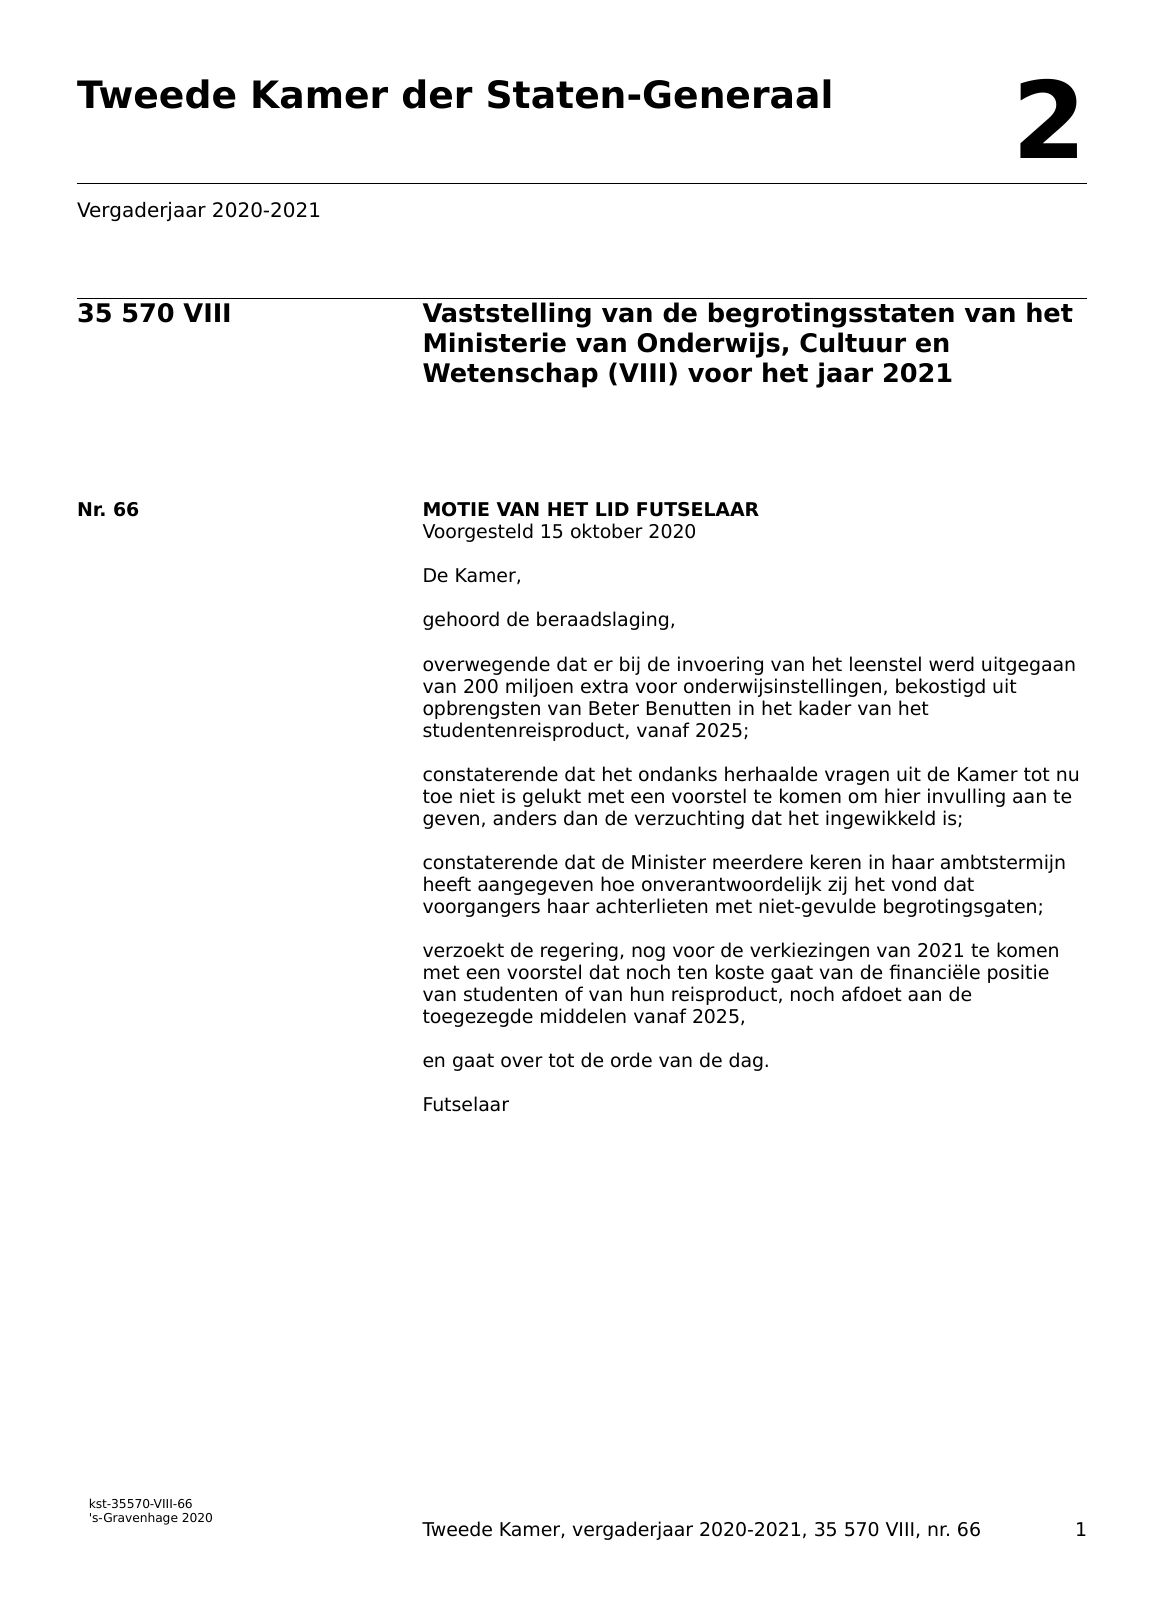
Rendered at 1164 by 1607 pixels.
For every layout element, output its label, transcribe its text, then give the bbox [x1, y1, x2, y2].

text kst-35570-VIII-66 [88, 1497, 323, 1511]
text constaterende dat het ondanks herhaalde vragen uit de Kamer tot nu toe niet is gelukt met een voorstel te komen om hier invulling aan te geven, anders dan de verzuchting dat het ingewikkeld is; [422, 764, 1087, 829]
subtitle Nr. 66 MOTIE VAN HET LID FUTSELAAR [77, 499, 1087, 521]
text gehoord de beraadslaging, [422, 609, 1087, 631]
text verzoekt de regering, nog voor de verkiezingen van 2021 te komen met een voorstel dat noch ten koste gaat van de financiële positie van studenten of van hun reisproduct, noch afdoet aan de toegezegde middelen vanaf 2025, [422, 940, 1087, 1028]
text en gaat over tot de orde van de dag. [422, 1050, 1087, 1072]
text 's-Gravenhage 2020 [88, 1511, 323, 1525]
table_cell Vergaderjaar 2020-2021 [77, 184, 1087, 298]
subtitle 35 570 VIII Vaststelling van de begrotingsstaten van het Ministerie van Onderwijs, Cultuur en Wetenschap (VIII) voor het jaar 2021 [77, 299, 1087, 388]
text Voorgesteld 15 oktober 2020 [422, 521, 1087, 543]
table_header Tweede Kamer der Staten-Generaal [77, 59, 886, 183]
text overwegende dat er bij de invoering van het leenstel werd uitgegaan van 200 miljoen extra voor onderwijsinstellingen, bekostigd uit opbrengsten van Beter Benutten in het kader van het studentenreisproduct, vanaf 2025; [422, 653, 1087, 741]
text constaterende dat de Minister meerdere keren in haar ambtstermijn heeft aangegeven hoe onverantwoordelijk zij het vond dat voorgangers haar achterlieten met niet-gevulde begrotingsgaten; [422, 852, 1087, 918]
text De Kamer, [422, 565, 1087, 587]
text Futselaar [422, 1094, 1087, 1116]
table_header 2 [886, 59, 1087, 183]
